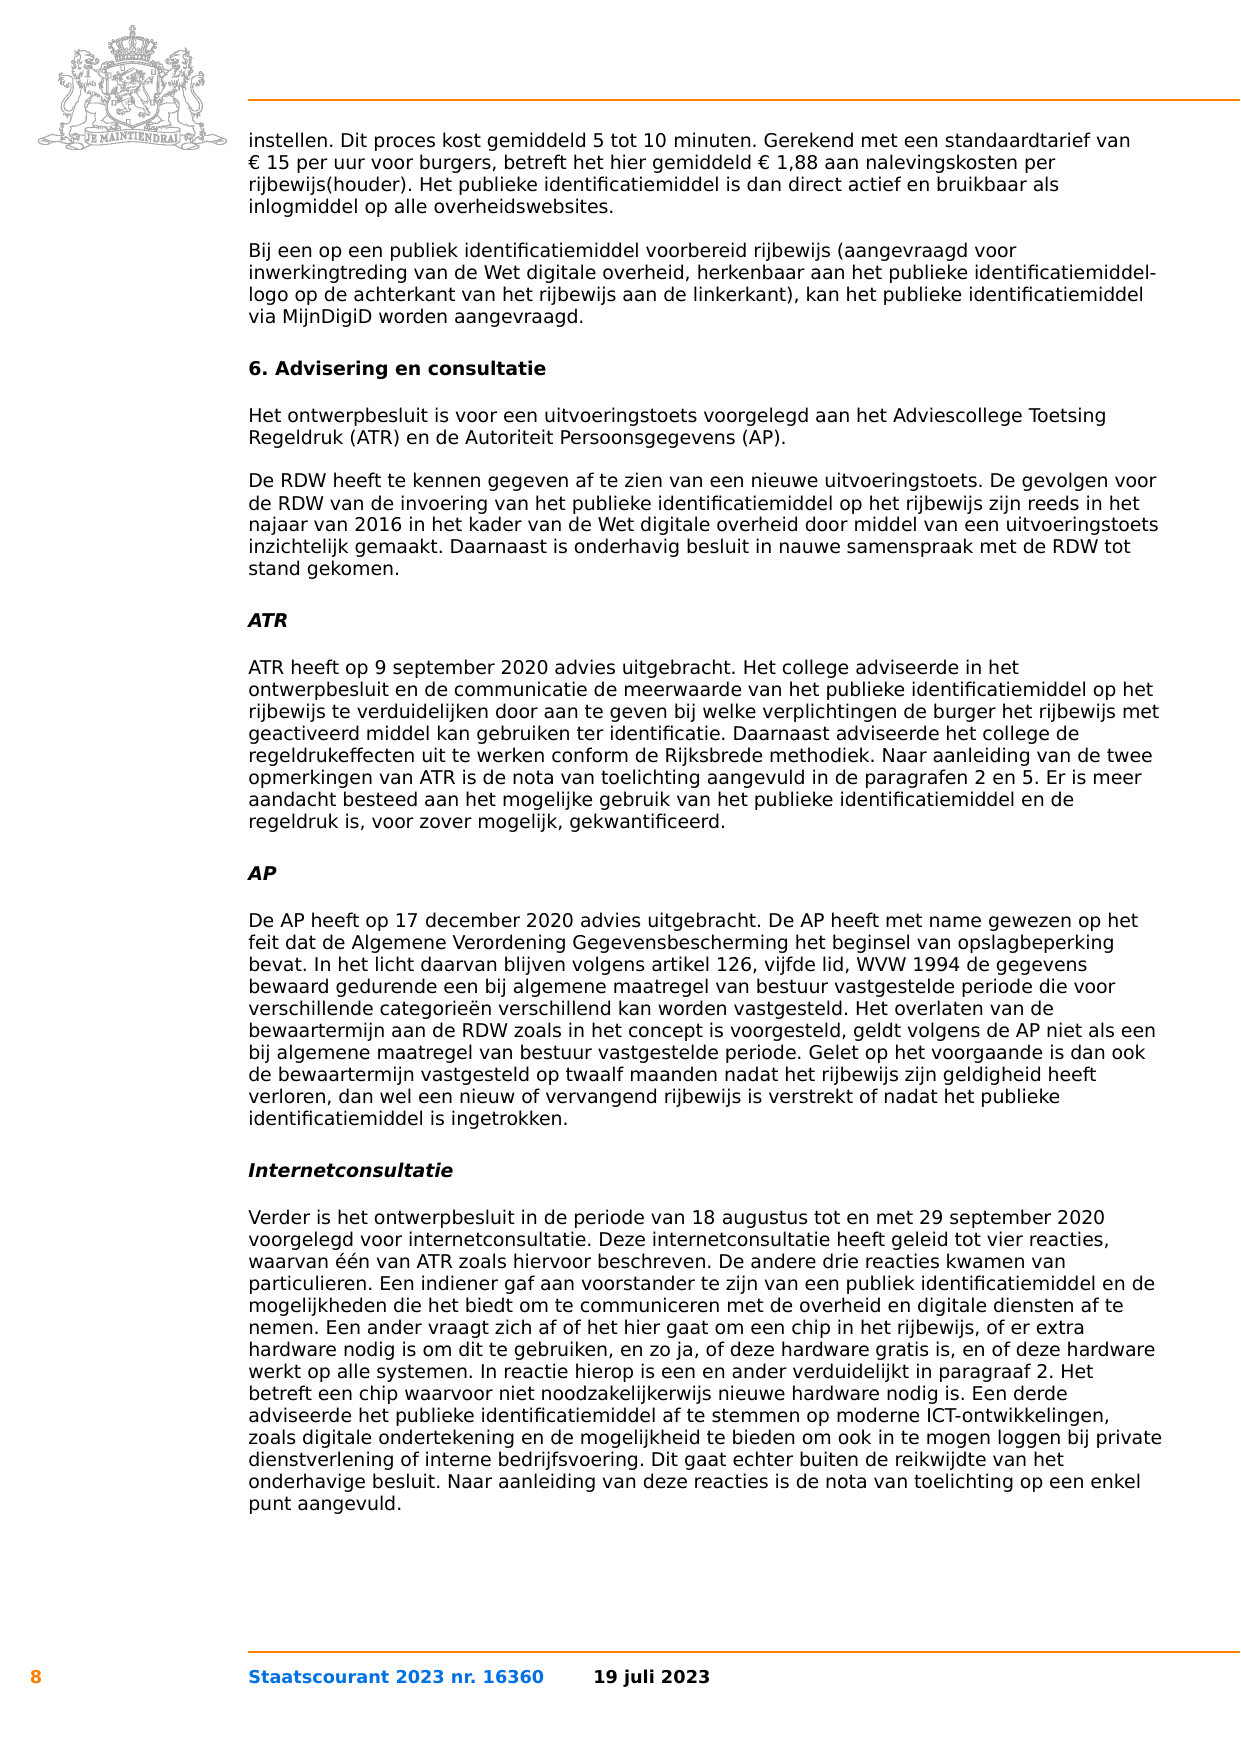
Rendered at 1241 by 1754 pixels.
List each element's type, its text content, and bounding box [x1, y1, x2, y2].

text Het ontwerpbesluit is voor een uitvoeringstoets voorgelegd aan het Adviescollege Toetsing Regeldruk (ATR) en de Autoriteit Persoonsgegevens (AP). [248, 404, 1163, 448]
text instellen. Dit proces kost gemiddeld 5 tot 10 minuten. Gerekend met een standaardtarief van € 15 per uur voor burgers, betreft het hier gemiddeld € 1,88 aan nalevingskosten per rijbewijs(houder). Het publieke identificatiemiddel is dan direct actief en bruikbaar als inlogmiddel op alle overheidswebsites. [248, 130, 1163, 218]
subtitle ATR [248, 610, 1163, 632]
text Bij een op een publiek identificatiemiddel voorbereid rijbewijs (aangevraagd voor inwerkingtreding van de Wet digitale overheid, herkenbaar aan het publieke identificatiemiddel-logo op de achterkant van het rijbewijs aan de linkerkant), kan het publieke identificatiemiddel via MijnDigiD worden aangevraagd. [248, 240, 1163, 328]
subtitle 6. Advisering en consultatie [248, 358, 1163, 379]
text De AP heeft op 17 december 2020 advies uitgebracht. De AP heeft met name gewezen op het feit dat de Algemene Verordening Gegevensbescherming het beginsel van opslagbeperking bevat. In het licht daarvan blijven volgens artikel 126, vijfde lid, WVW 1994 de gegevens bewaard gedurende een bij algemene maatregel van bestuur vastgestelde periode die voor verschillende categorieën verschillend kan worden vastgesteld. Het overlaten van de bewaartermijn aan de RDW zoals in het concept is voorgesteld, geldt volgens de AP niet als een bij algemene maatregel van bestuur vastgestelde periode. Gelet op het voorgaande is dan ook de bewaartermijn vastgesteld op twaalf maanden nadat het rijbewijs zijn geldigheid heeft verloren, dan wel een nieuw of vervangend rijbewijs is verstrekt of nadat het publieke identificatiemiddel is ingetrokken. [248, 910, 1163, 1130]
subtitle AP [248, 863, 1163, 885]
picture [38, 25, 227, 150]
text ATR heeft op 9 september 2020 advies uitgebracht. Het college adviseerde in het ontwerpbesluit en de communicatie de meerwaarde van het publieke identificatiemiddel op het rijbewijs te verduidelijken door aan te geven bij welke verplichtingen de burger het rijbewijs met geactiveerd middel kan gebruiken ter identificatie. Daarnaast adviseerde het college de regeldrukeffecten uit te werken conform de Rijksbrede methodiek. Naar aanleiding van de twee opmerkingen van ATR is de nota van toelichting aangevuld in de paragrafen 2 en 5. Er is meer aandacht besteed aan het mogelijke gebruik van het publieke identificatiemiddel en de regeldruk is, voor zover mogelijk, gekwantificeerd. [248, 657, 1163, 833]
text Verder is het ontwerpbesluit in de periode van 18 augustus tot en met 29 september 2020 voorgelegd voor internetconsultatie. Deze internetconsultatie heeft geleid tot vier reacties, waarvan één van ATR zoals hiervoor beschreven. De andere drie reacties kwamen van particulieren. Een indiener gaf aan voorstander te zijn van een publiek identificatiemiddel en de mogelijkheden die het biedt om te communiceren met de overheid en digitale diensten af te nemen. Een ander vraagt zich af of het hier gaat om een chip in het rijbewijs, of er extra hardware nodig is om dit te gebruiken, en zo ja, of deze hardware gratis is, en of deze hardware werkt op alle systemen. In reactie hierop is een en ander verduidelijkt in paragraaf 2. Het betreft een chip waarvoor niet noodzakelijkerwijs nieuwe hardware nodig is. Een derde adviseerde het publieke identificatiemiddel af te stemmen op moderne ICT-ontwikkelingen, zoals digitale ondertekening en de mogelijkheid te bieden om ook in te mogen loggen bij private dienstverlening of interne bedrijfsvoering. Dit gaat echter buiten de reikwijdte van het onderhavige besluit. Naar aanleiding van deze reacties is de nota van toelichting op een enkel punt aangevuld. [248, 1207, 1163, 1514]
text De RDW heeft te kennen gegeven af te zien van een nieuwe uitvoeringstoets. De gevolgen voor de RDW van de invoering van het publieke identificatiemiddel op het rijbewijs zijn reeds in het najaar van 2016 in het kader van de Wet digitale overheid door middel van een uitvoeringstoets inzichtelijk gemaakt. Daarnaast is onderhavig besluit in nauwe samenspraak met de RDW tot stand gekomen. [248, 470, 1163, 580]
subtitle Internetconsultatie [248, 1160, 1163, 1182]
